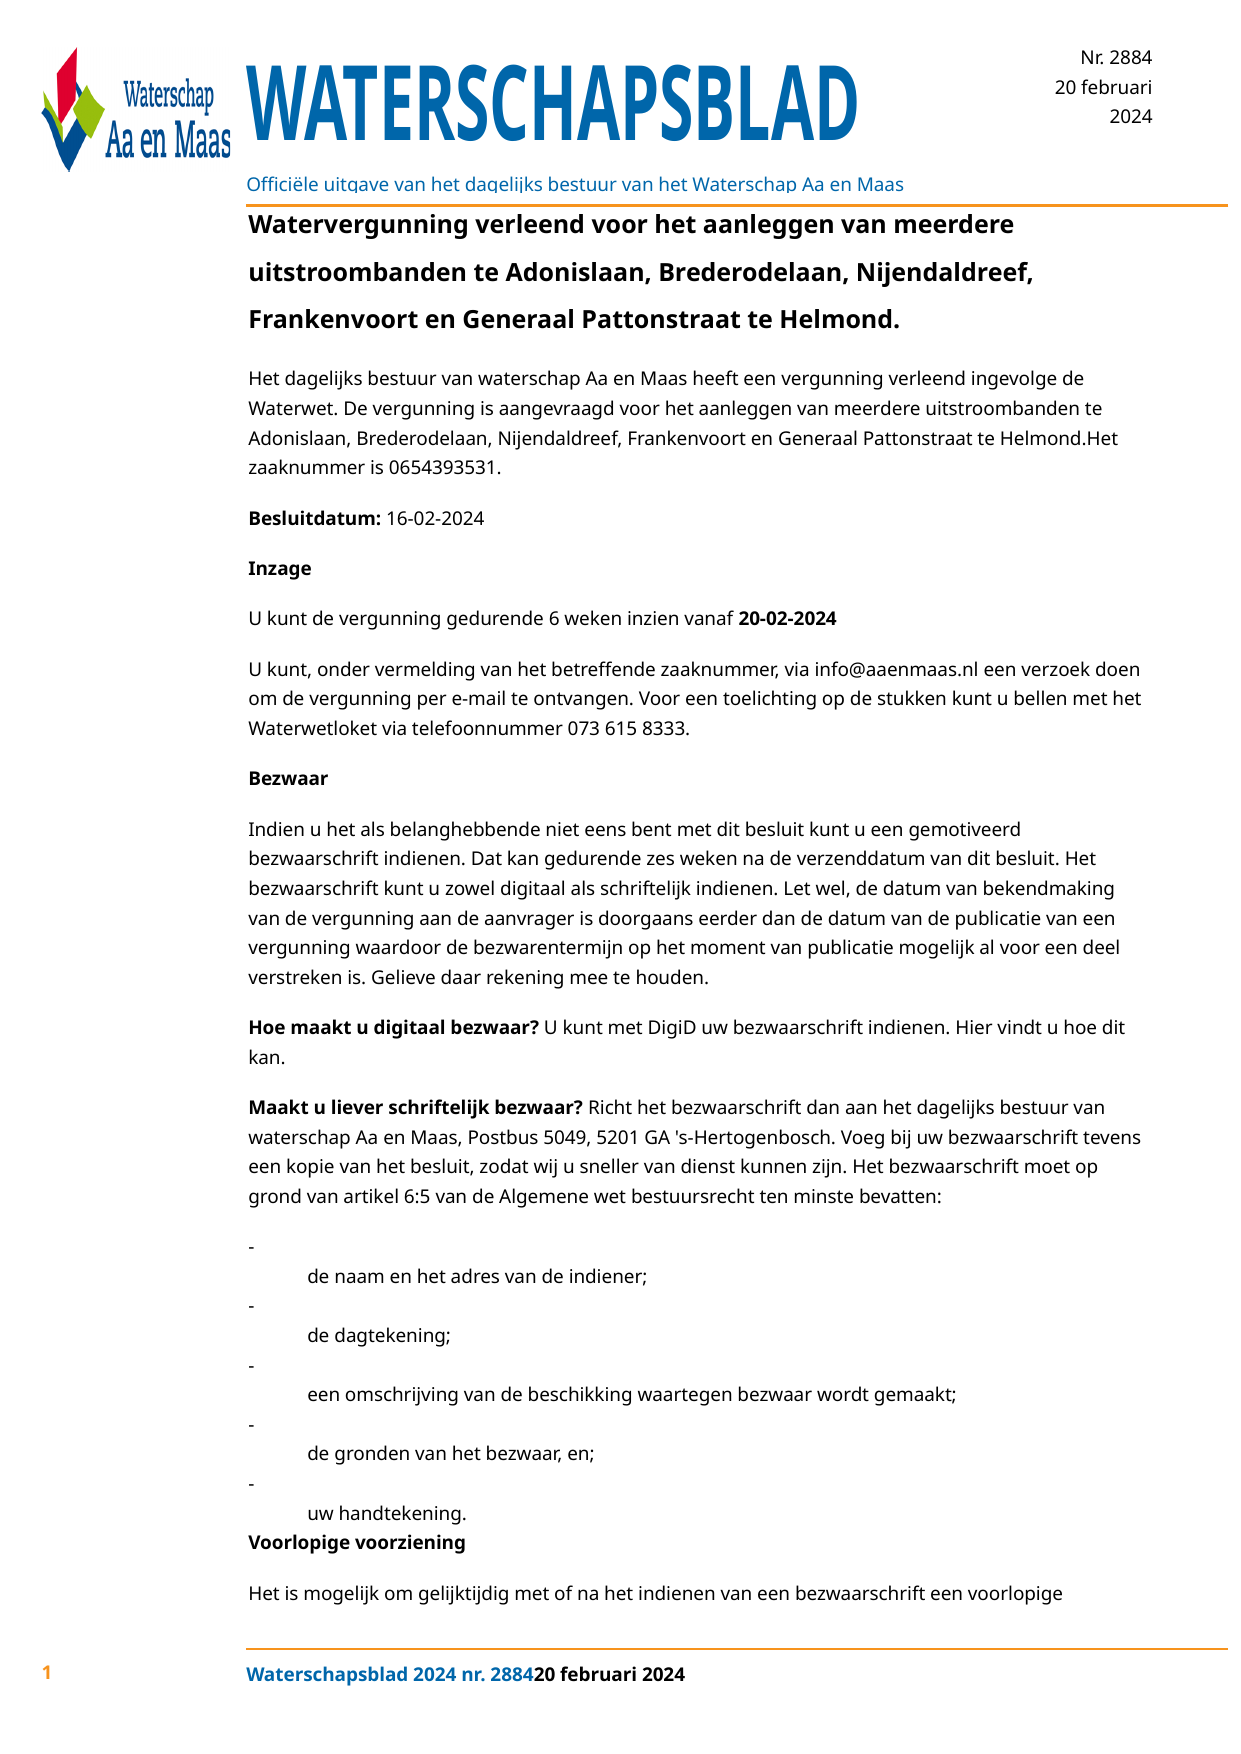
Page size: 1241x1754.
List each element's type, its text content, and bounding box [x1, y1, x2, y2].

list de gronden van het bezwaar, en; [248, 1441, 1152, 1466]
text U kunt de vergunning gedurende 6 weken inzien vanaf 20-02-2024 [248, 606, 1152, 631]
list een omschrijving van de beschikking waartegen bezwaar wordt gemaakt; [248, 1381, 1152, 1407]
list de dagtekening; [248, 1322, 1152, 1348]
picture [41, 47, 231, 172]
text U kunt, onder vermelding van het betreffende zaaknummer, via info@aaenmaas.nl een verzoek doen om de vergunning per e-mail te ontvangen. Voor een toelichting op de stukken kunt u bellen met het Waterwetloket via telefoonnummer 073 615 8333. [248, 656, 1152, 741]
list uw handtekening. [248, 1500, 1152, 1525]
text Maakt u liever schriftelijk bezwaar? Richt het bezwaarschrift dan aan het dagelijks bestuur van waterschap Aa en Maas, Postbus 5049, 5201 GA 's-Hertogenbosch. Voeg bij uw bezwaarschrift tevens een kopie van het besluit, zodat wij u sneller van dienst kunnen zijn. Het bezwaarschrift moet op grond van artikel 6:5 van de Algemene wet bestuursrecht ten minste bevatten: [248, 1094, 1152, 1209]
text Hoe maakt u digitaal bezwaar? U kunt met DigiD uw bezwaarschrift indienen. Hier vindt u hoe dit kan. [248, 1014, 1152, 1069]
text Het dagelijks bestuur van waterschap Aa en Maas heeft een vergunning verleend ingevolge de Waterwet. De vergunning is aangevraagd voor het aanleggen van meerdere uitstroombanden te Adonislaan, Brederodelaan, Nijendaldreef, Frankenvoort en Generaal Pattonstraat te Helmond.Het zaaknummer is 0654393531. [248, 366, 1152, 480]
text Inzage [248, 555, 1152, 581]
text Besluitdatum: 16-02-2024 [248, 505, 1152, 530]
text Watervergunning verleend voor het aanleggen van meerdere uitstroombanden te Adonislaan, Brederodelaan, Nijendaldreef, Frankenvoort en Generaal Pattonstraat te Helmond. [248, 207, 1152, 336]
text Het is mogelijk om gelijktijdig met of na het indienen van een bezwaarschrift een voorlopige [248, 1580, 1152, 1605]
text Voorlopige voorziening [248, 1529, 1152, 1555]
list de naam en het adres van de indiener; [248, 1263, 1152, 1289]
text Bezwaar [248, 766, 1152, 791]
text Indien u het als belanghebbende niet eens bent met dit besluit kunt u een gemotiveerd bezwaarschrift indienen. Dat kan gedurende zes weken na de verzenddatum van dit besluit. Het bezwaarschrift kunt u zowel digitaal als schriftelijk indienen. Let wel, de datum van bekendmaking van de vergunning aan de aanvrager is doorgaans eerder dan de datum van de publicatie van een vergunning waardoor de bezwarentermijn op het moment van publicatie mogelijk al voor een deel verstreken is. Gelieve daar rekening mee te houden. [248, 816, 1152, 989]
